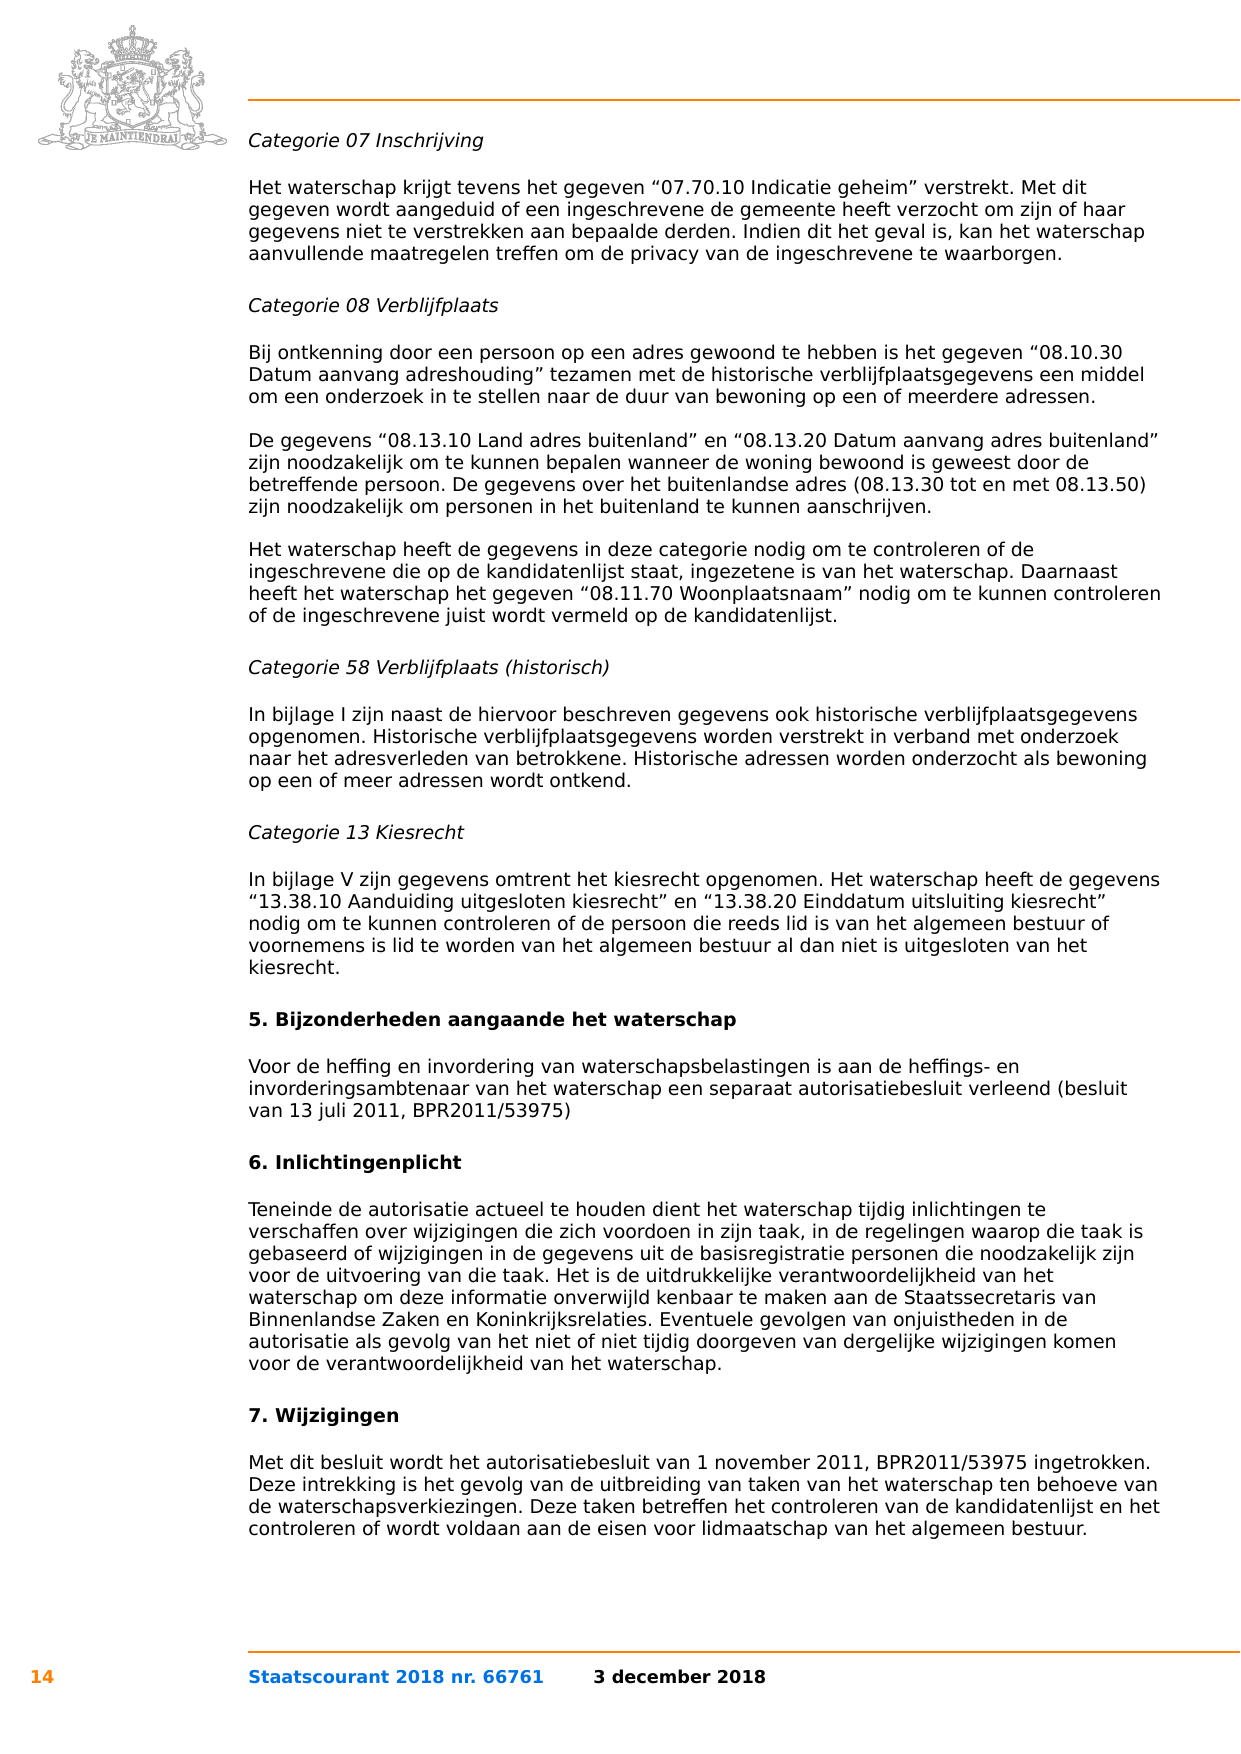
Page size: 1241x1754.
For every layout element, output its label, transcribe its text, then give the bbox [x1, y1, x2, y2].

subtitle 5. Bijzonderheden aangaande het waterschap [248, 1009, 1163, 1031]
text Het waterschap krijgt tevens het gegeven “07.70.10 Indicatie geheim” verstrekt. Met dit gegeven wordt aangeduid of een ingeschrevene de gemeente heeft verzocht om zijn of haar gegevens niet te verstrekken aan bepaalde derden. Indien dit het geval is, kan het waterschap aanvullende maatregelen treffen om de privacy van de ingeschrevene te waarborgen. [248, 177, 1163, 265]
subtitle Categorie 58 Verblijfplaats (historisch) [248, 657, 1163, 679]
subtitle Categorie 13 Kiesrecht [248, 822, 1163, 844]
picture [38, 25, 227, 150]
text Teneinde de autorisatie actueel te houden dient het waterschap tijdig inlichtingen te verschaffen over wijzigingen die zich voordoen in zijn taak, in de regelingen waarop die taak is gebaseerd of wijzigingen in de gegevens uit de basisregistratie personen die noodzakelijk zijn voor de uitvoering van die taak. Het is de uitdrukkelijke verantwoordelijkheid van het waterschap om deze informatie onverwijld kenbaar te maken aan de Staatssecretaris van Binnenlandse Zaken en Koninkrijksrelaties. Eventuele gevolgen van onjuistheden in de autorisatie als gevolg van het niet of niet tijdig doorgeven van dergelijke wijzigingen komen voor de verantwoordelijkheid van het waterschap. [248, 1199, 1163, 1375]
text Voor de heffing en invordering van waterschapsbelastingen is aan de heffings- en invorderingsambtenaar van het waterschap een separaat autorisatiebesluit verleend (besluit van 13 juli 2011, BPR2011/53975) [248, 1056, 1163, 1122]
subtitle 6. Inlichtingenplicht [248, 1152, 1163, 1174]
text In bijlage V zijn gegevens omtrent het kiesrecht opgenomen. Het waterschap heeft de gegevens “13.38.10 Aanduiding uitgesloten kiesrecht” en “13.38.20 Einddatum uitsluiting kiesrecht” nodig om te kunnen controleren of de persoon die reeds lid is van het algemeen bestuur of voornemens is lid te worden van het algemeen bestuur al dan niet is uitgesloten van het kiesrecht. [248, 869, 1163, 979]
text De gegevens “08.13.10 Land adres buitenland” en “08.13.20 Datum aanvang adres buitenland” zijn noodzakelijk om te kunnen bepalen wanneer de woning bewoond is geweest door de betreffende persoon. De gegevens over het buitenlandse adres (08.13.30 tot en met 08.13.50) zijn noodzakelijk om personen in het buitenland te kunnen aanschrijven. [248, 429, 1163, 517]
subtitle Categorie 08 Verblijfplaats [248, 295, 1163, 317]
text In bijlage I zijn naast de hiervoor beschreven gegevens ook historische verblijfplaatsgegevens opgenomen. Historische verblijfplaatsgegevens worden verstrekt in verband met onderzoek naar het adresverleden van betrokkene. Historische adressen worden onderzocht als bewoning op een of meer adressen wordt ontkend. [248, 704, 1163, 792]
text Met dit besluit wordt het autorisatiebesluit van 1 november 2011, BPR2011/53975 ingetrokken. Deze intrekking is het gevolg van de uitbreiding van taken van het waterschap ten behoeve van de waterschapsverkiezingen. Deze taken betreffen het controleren van de kandidatenlijst en het controleren of wordt voldaan aan de eisen voor lidmaatschap van het algemeen bestuur. [248, 1452, 1163, 1540]
text Het waterschap heeft de gegevens in deze categorie nodig om te controleren of de ingeschrevene die op de kandidatenlijst staat, ingezetene is van het waterschap. Daarnaast heeft het waterschap het gegeven “08.11.70 Woonplaatsnaam” nodig om te kunnen controleren of de ingeschrevene juist wordt vermeld op de kandidatenlijst. [248, 539, 1163, 627]
subtitle Categorie 07 Inschrijving [248, 130, 1163, 152]
text Bij ontkenning door een persoon op een adres gewoond te hebben is het gegeven “08.10.30 Datum aanvang adreshouding” tezamen met de historische verblijfplaatsgegevens een middel om een onderzoek in te stellen naar de duur van bewoning op een of meerdere adressen. [248, 342, 1163, 408]
subtitle 7. Wijzigingen [248, 1405, 1163, 1427]
